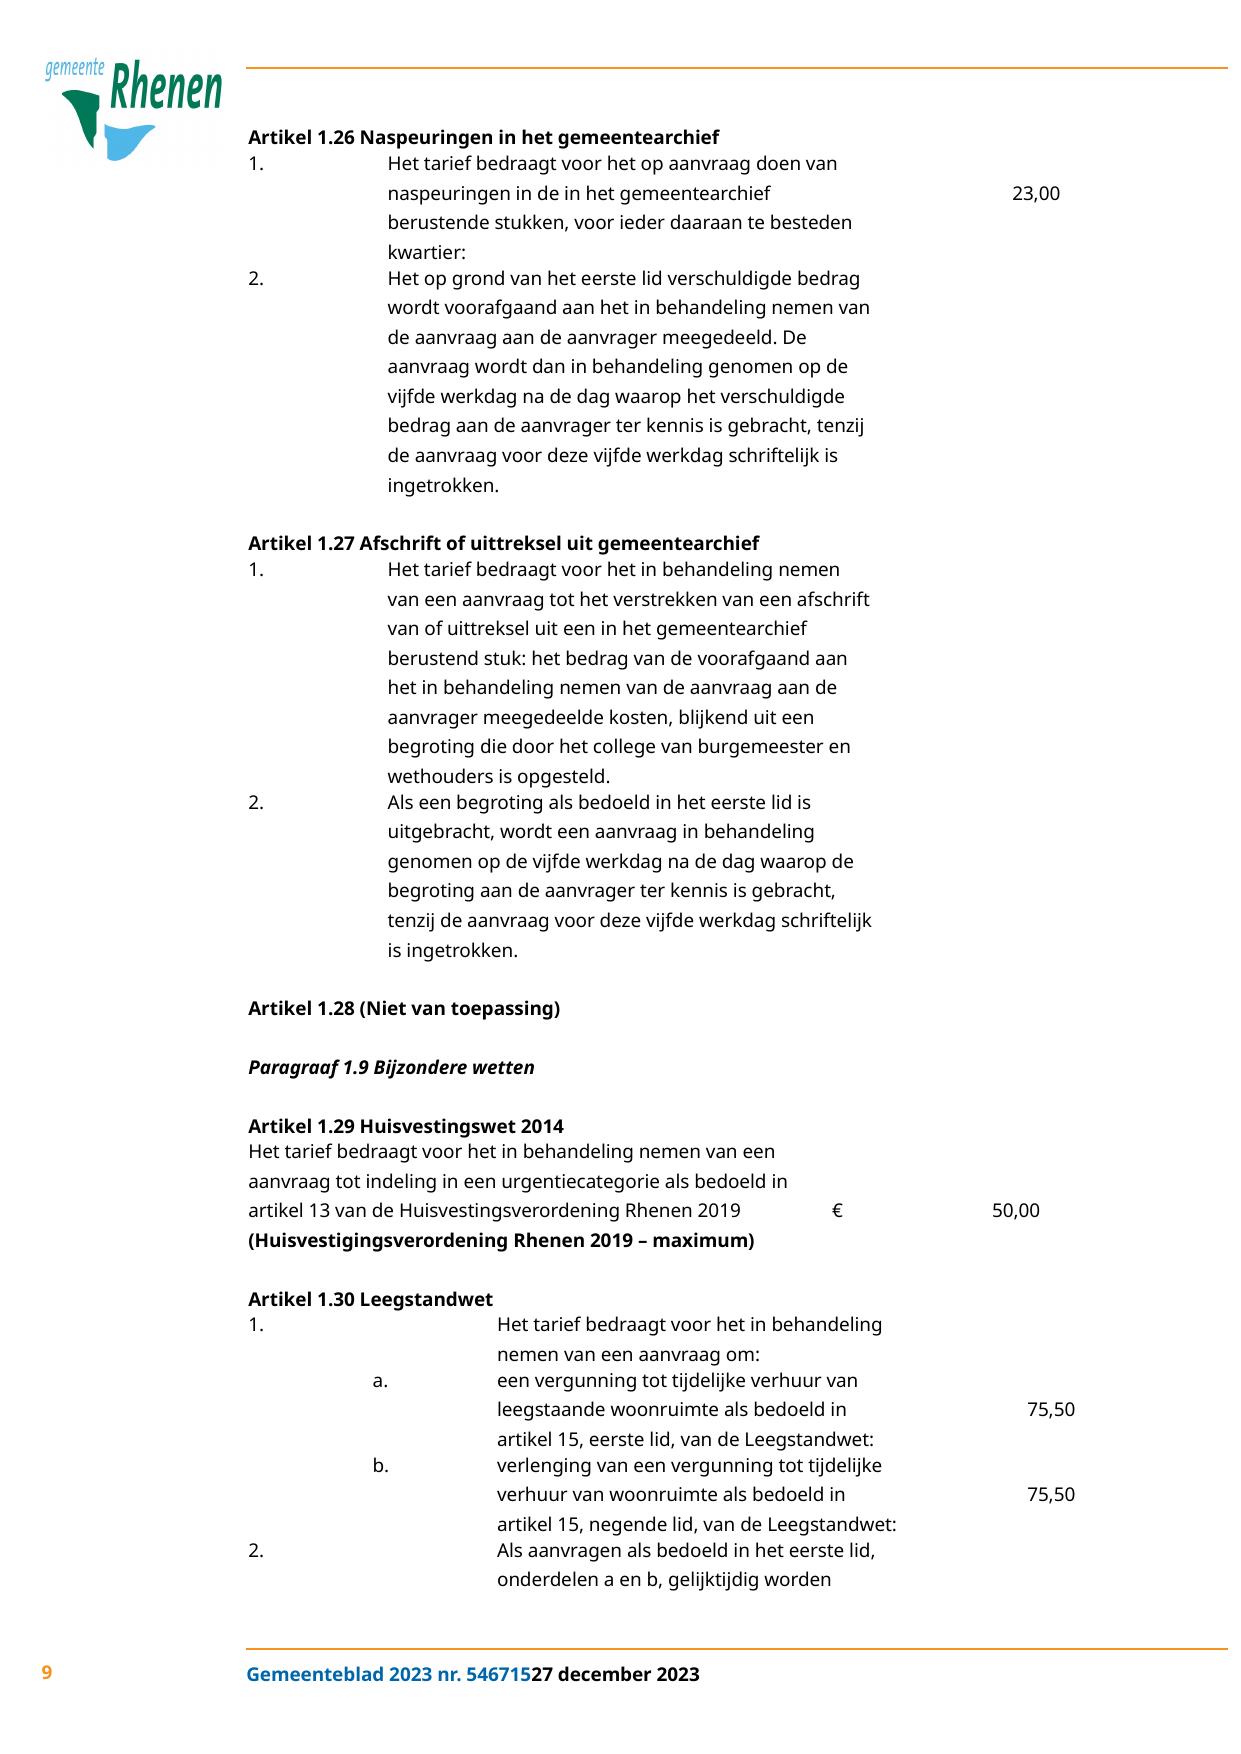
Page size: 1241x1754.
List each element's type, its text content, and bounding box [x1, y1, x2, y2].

table_cell 2. [248, 789, 387, 963]
table_cell Als een begroting als bedoeld in het eerste lid is uitgebracht, wordt een aanvraag in behandeling genomen op de vijfde werkdag na de dag waarop de begroting aan de aanvrager ter kennis is gebracht, tenzij de aanvraag voor deze vijfde werkdag schriftelijk is ingetrokken. [388, 789, 873, 963]
table_cell verlenging van een vergunning tot tijdelijke verhuur van woonruimte als bedoeld in artikel 15, negende lid, van de Leegstandwet: [497, 1452, 903, 1537]
table_cell [248, 1452, 372, 1537]
table_cell [1012, 265, 1152, 497]
table_cell 2. [248, 265, 387, 497]
table_cell [873, 556, 1012, 789]
table_header Artikel 1.28 (Niet van toepassing) [248, 996, 1152, 1021]
table_cell a. [373, 1367, 497, 1452]
table_cell 2. [248, 1537, 372, 1592]
table_header Artikel 1.27 Afschrift of uittreksel uit gemeentearchief [248, 530, 1152, 556]
picture [41, 47, 231, 172]
table_header Artikel 1.26 Naspeuringen in het gemeentearchief [248, 125, 1152, 150]
table_cell [1027, 1537, 1152, 1592]
table_cell [373, 1537, 497, 1592]
table_cell [903, 1452, 1027, 1537]
table_cell Het tarief bedraagt voor het in behandeling nemen van een aanvraag tot het verstrekken van een afschrift van of uittreksel uit een in het gemeentearchief berustend stuk: het bedrag van de voorafgaand aan het in behandeling nemen van de aanvraag aan de aanvrager meegedeelde kosten, blijkend uit een begroting die door het college van burgemeester en wethouders is opgesteld. [388, 556, 873, 789]
table_cell 1. [248, 1312, 372, 1367]
table_cell [903, 1537, 1027, 1592]
table_cell [873, 150, 1012, 265]
table_header Artikel 1.30 Leegstandwet [248, 1286, 1152, 1312]
table_cell een vergunning tot tijdelijke verhuur van leegstaande woonruimte als bedoeld in artikel 15, eerste lid, van de Leegstandwet: [497, 1367, 903, 1452]
table_cell 1. [248, 150, 387, 265]
table_header Artikel 1.29 Huisvestingswet 2014 [248, 1113, 1152, 1138]
table_cell [1012, 789, 1152, 963]
table_cell 1. [248, 556, 387, 789]
table_cell Als aanvragen als bedoeld in het eerste lid, onderdelen a en b, gelijktijdig worden [497, 1537, 903, 1592]
table_cell Het tarief bedraagt voor het in behandeling nemen van een aanvraag om: [497, 1312, 903, 1367]
table_cell [373, 1312, 497, 1367]
table_cell Het tarief bedraagt voor het op aanvraag doen van naspeuringen in de in het gemeentearchief berustende stukken, voor ieder daaraan te besteden kwartier: [388, 150, 873, 265]
table_cell 50,00 [992, 1139, 1152, 1253]
table_cell 23,00 [1012, 150, 1152, 265]
table_cell [248, 1367, 372, 1452]
table_cell € [832, 1139, 992, 1253]
table_cell [1027, 1312, 1152, 1367]
table_cell [1012, 556, 1152, 789]
table_cell [873, 265, 1012, 497]
table_cell [903, 1312, 1027, 1367]
table_cell [873, 789, 1012, 963]
table_cell 75,50 [1027, 1452, 1152, 1537]
table_cell [903, 1367, 1027, 1452]
table_cell 75,50 [1027, 1367, 1152, 1452]
table_cell Het op grond van het eerste lid verschuldigde bedrag wordt voorafgaand aan het in behandeling nemen van de aanvraag aan de aanvrager meegedeeld. De aanvraag wordt dan in behandeling genomen op de vijfde werkdag na de dag waarop het verschuldigde bedrag aan de aanvrager ter kennis is gebracht, tenzij de aanvraag voor deze vijfde werkdag schriftelijk is ingetrokken. [388, 265, 873, 497]
table_cell Het tarief bedraagt voor het in behandeling nemen van een aanvraag tot indeling in een urgentiecategorie als bedoeld in artikel 13 van de Huisvestingsverordening Rhenen 2019 (Huisvestigingsverordening Rhenen 2019 – maximum) [248, 1139, 832, 1253]
table_header Paragraaf 1.9 Bijzondere wetten [248, 1054, 1152, 1080]
table_cell b. [373, 1452, 497, 1537]
